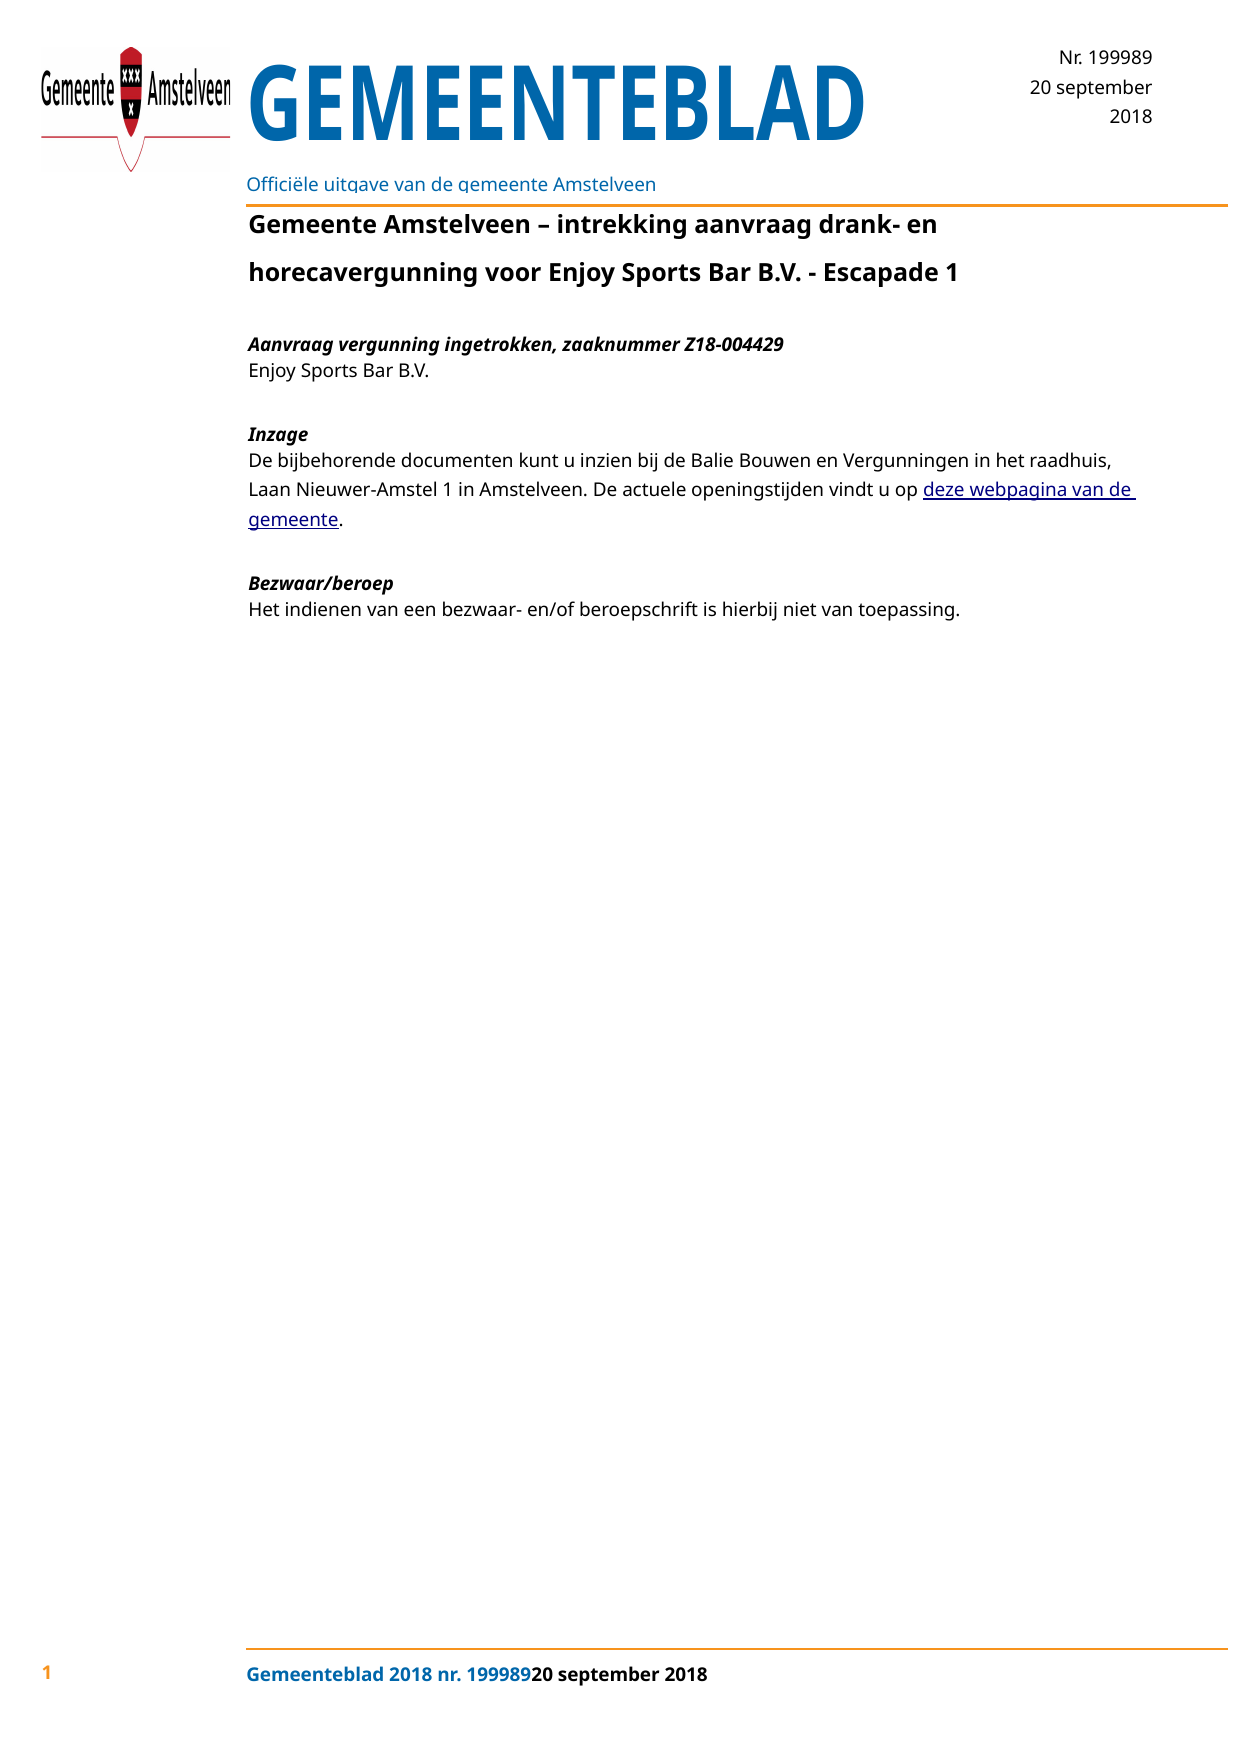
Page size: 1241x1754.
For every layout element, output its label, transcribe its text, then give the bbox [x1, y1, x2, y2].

text Het indienen van een bezwaar- en/of beroepschrift is hierbij niet van toepassing. [248, 596, 1152, 621]
text Aanvraag vergunning ingetrokken, zaaknummer Z18-004429 [248, 331, 1152, 357]
text Bezwaar/beroep [248, 570, 1152, 596]
picture [41, 47, 231, 172]
text De bijbehorende documenten kunt u inzien bij de Balie Bouwen en Vergunningen in het raadhuis, Laan Nieuwer-Amstel 1 in Amstelveen. De actuele openingstijden vindt u op deze webpagina van de gemeente. [248, 447, 1152, 532]
text Inzage [248, 421, 1152, 447]
text Enjoy Sports Bar B.V. [248, 357, 1152, 383]
text Gemeente Amstelveen – intrekking aanvraag drank- en horecavergunning voor Enjoy Sports Bar B.V. - Escapade 1 [248, 207, 1152, 288]
